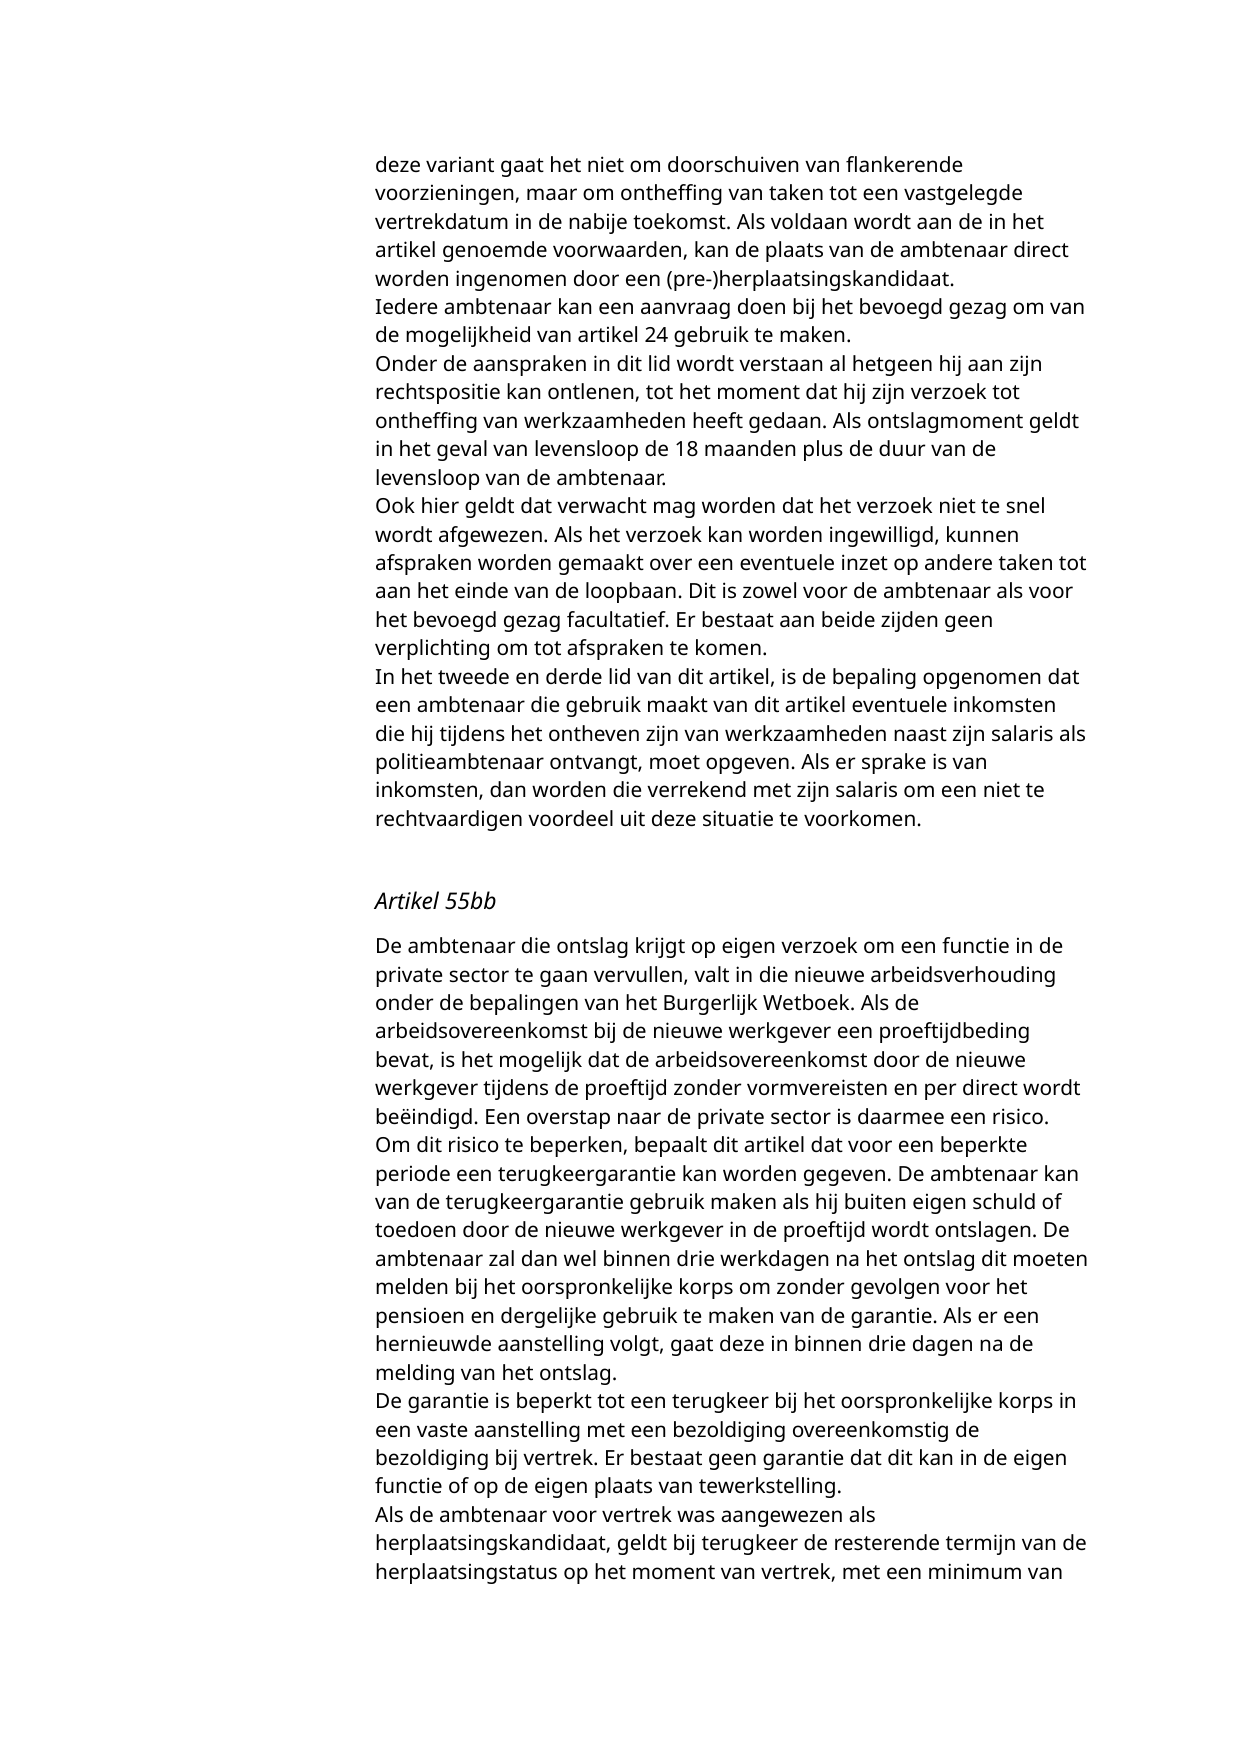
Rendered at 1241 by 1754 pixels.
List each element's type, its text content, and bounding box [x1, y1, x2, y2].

subtitle Artikel 55bb [375, 885, 1090, 916]
text deze variant gaat het niet om doorschuiven van flankerende voorzieningen, maar om ontheffing van taken tot een vastgelegde vertrekdatum in de nabije toekomst. Als voldaan wordt aan de in het artikel genoemde voorwaarden, kan de plaats van de ambtenaar direct worden ingenomen door een (pre-)herplaatsingskandidaat. [375, 150, 1090, 292]
text Onder de aanspraken in dit lid wordt verstaan al hetgeen hij aan zijn rechtspositie kan ontlenen, tot het moment dat hij zijn verzoek tot ontheffing van werkzaamheden heeft gedaan. Als ontslagmoment geldt in het geval van levensloop de 18 maanden plus de duur van de levensloop van de ambtenaar. [375, 349, 1090, 491]
text In het tweede en derde lid van dit artikel, is de bepaling opgenomen dat een ambtenaar die gebruik maakt van dit artikel eventuele inkomsten die hij tijdens het ontheven zijn van werkzaamheden naast zijn salaris als politieambtenaar ontvangt, moet opgeven. Als er sprake is van inkomsten, dan worden die verrekend met zijn salaris om een niet te rechtvaardigen voordeel uit deze situatie te voorkomen. [375, 662, 1090, 832]
text De garantie is beperkt tot een terugkeer bij het oorspronkelijke korps in een vaste aanstelling met een bezoldiging overeenkomstig de bezoldiging bij vertrek. Er bestaat geen garantie dat dit kan in de eigen functie of op de eigen plaats van tewerkstelling. [375, 1386, 1090, 1500]
text Ook hier geldt dat verwacht mag worden dat het verzoek niet te snel wordt afgewezen. Als het verzoek kan worden ingewilligd, kunnen afspraken worden gemaakt over een eventuele inzet op andere taken tot aan het einde van de loopbaan. Dit is zowel voor de ambtenaar als voor het bevoegd gezag facultatief. Er bestaat aan beide zijden geen verplichting om tot afspraken te komen. [375, 491, 1090, 662]
text Als de ambtenaar voor vertrek was aangewezen als herplaatsingskandidaat, geldt bij terugkeer de resterende termijn van de herplaatsingstatus op het moment van vertrek, met een minimum van [375, 1500, 1090, 1585]
text Iedere ambtenaar kan een aanvraag doen bij het bevoegd gezag om van de mogelijkheid van artikel 24 gebruik te maken. [375, 292, 1090, 349]
text De ambtenaar die ontslag krijgt op eigen verzoek om een functie in de private sector te gaan vervullen, valt in die nieuwe arbeidsverhouding onder de bepalingen van het Burgerlijk Wetboek. Als de arbeidsovereenkomst bij de nieuwe werkgever een proeftijdbeding bevat, is het mogelijk dat de arbeidsovereenkomst door de nieuwe werkgever tijdens de proeftijd zonder vormvereisten en per direct wordt beëindigd. Een overstap naar de private sector is daarmee een risico. Om dit risico te beperken, bepaalt dit artikel dat voor een beperkte periode een terugkeergarantie kan worden gegeven. De ambtenaar kan van de terugkeergarantie gebruik maken als hij buiten eigen schuld of toedoen door de nieuwe werkgever in de proeftijd wordt ontslagen. De ambtenaar zal dan wel binnen drie werkdagen na het ontslag dit moeten melden bij het oorspronkelijke korps om zonder gevolgen voor het pensioen en dergelijke gebruik te maken van de garantie. Als er een hernieuwde aanstelling volgt, gaat deze in binnen drie dagen na de melding van het ontslag. [375, 931, 1090, 1386]
